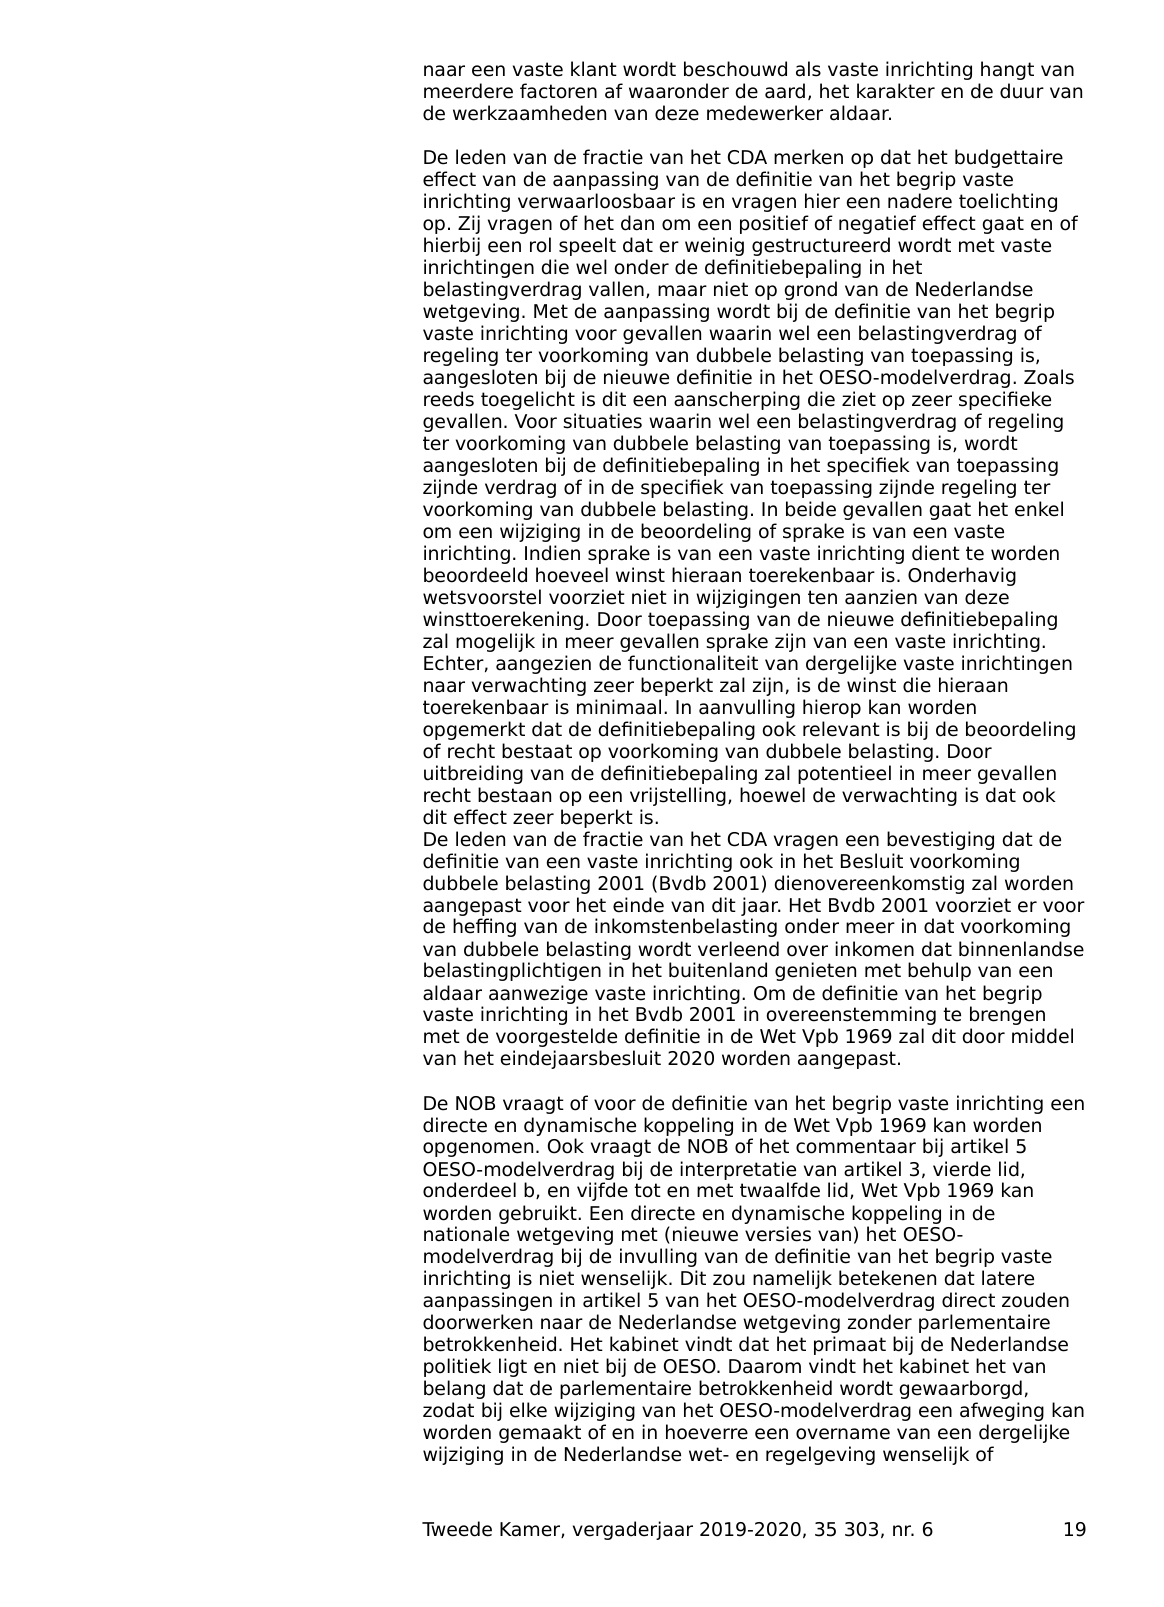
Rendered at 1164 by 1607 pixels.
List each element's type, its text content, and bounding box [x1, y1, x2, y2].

text naar een vaste klant wordt beschouwd als vaste inrichting hangt van meerdere factoren af waaronder de aard, het karakter en de duur van de werkzaamheden van deze medewerker aldaar. [422, 59, 1087, 125]
text De leden van de fractie van het CDA merken op dat het budgettaire effect van de aanpassing van de definitie van het begrip vaste inrichting verwaarloosbaar is en vragen hier een nadere toelichting op. Zij vragen of het dan om een positief of negatief effect gaat en of hierbij een rol speelt dat er weinig gestructureerd wordt met vaste inrichtingen die wel onder de definitiebepaling in het belastingverdrag vallen, maar niet op grond van de Nederlandse wetgeving. Met de aanpassing wordt bij de definitie van het begrip vaste inrichting voor gevallen waarin wel een belastingverdrag of regeling ter voorkoming van dubbele belasting van toepassing is, aangesloten bij de nieuwe definitie in het OESO-modelverdrag. Zoals reeds toegelicht is dit een aanscherping die ziet op zeer specifieke gevallen. Voor situaties waarin wel een belastingverdrag of regeling ter voorkoming van dubbele belasting van toepassing is, wordt aangesloten bij de definitiebepaling in het specifiek van toepassing zijnde verdrag of in de specifiek van toepassing zijnde regeling ter voorkoming van dubbele belasting. In beide gevallen gaat het enkel om een wijziging in de beoordeling of sprake is van een vaste inrichting. Indien sprake is van een vaste inrichting dient te worden beoordeeld hoeveel winst hieraan toerekenbaar is. Onderhavig wetsvoorstel voorziet niet in wijzigingen ten aanzien van deze winsttoerekening. Door toepassing van de nieuwe definitiebepaling zal mogelijk in meer gevallen sprake zijn van een vaste inrichting. Echter, aangezien de functionaliteit van dergelijke vaste inrichtingen naar verwachting zeer beperkt zal zijn, is de winst die hieraan toerekenbaar is minimaal. In aanvulling hierop kan worden opgemerkt dat de definitiebepaling ook relevant is bij de beoordeling of recht bestaat op voorkoming van dubbele belasting. Door uitbreiding van de definitiebepaling zal potentieel in meer gevallen recht bestaan op een vrijstelling, hoewel de verwachting is dat ook dit effect zeer beperkt is. [422, 147, 1087, 828]
text De leden van de fractie van het CDA vragen een bevestiging dat de definitie van een vaste inrichting ook in het Besluit voorkoming dubbele belasting 2001 (Bvdb 2001) dienovereenkomstig zal worden aangepast voor het einde van dit jaar. Het Bvdb 2001 voorziet er voor de heffing van de inkomstenbelasting onder meer in dat voorkoming van dubbele belasting wordt verleend over inkomen dat binnenlandse belastingplichtigen in het buitenland genieten met behulp van een aldaar aanwezige vaste inrichting. Om de definitie van het begrip vaste inrichting in het Bvdb 2001 in overeenstemming te brengen met de voorgestelde definitie in de Wet Vpb 1969 zal dit door middel van het eindejaarsbesluit 2020 worden aangepast. [422, 828, 1087, 1070]
text De NOB vraagt of voor de definitie van het begrip vaste inrichting een directe en dynamische koppeling in de Wet Vpb 1969 kan worden opgenomen. Ook vraagt de NOB of het commentaar bij artikel 5 OESO-modelverdrag bij de interpretatie van artikel 3, vierde lid, onderdeel b, en vijfde tot en met twaalfde lid, Wet Vpb 1969 kan worden gebruikt. Een directe en dynamische koppeling in de nationale wetgeving met (nieuwe versies van) het OESO-modelverdrag bij de invulling van de definitie van het begrip vaste inrichting is niet wenselijk. Dit zou namelijk betekenen dat latere aanpassingen in artikel 5 van het OESO-modelverdrag direct zouden doorwerken naar de Nederlandse wetgeving zonder parlementaire betrokkenheid. Het kabinet vindt dat het primaat bij de Nederlandse politiek ligt en niet bij de OESO. Daarom vindt het kabinet het van belang dat de parlementaire betrokkenheid wordt gewaarborgd, zodat bij elke wijziging van het OESO-modelverdrag een afweging kan worden gemaakt of en in hoeverre een overname van een dergelijke wijziging in de Nederlandse wet- en regelgeving wenselijk of [422, 1092, 1087, 1466]
